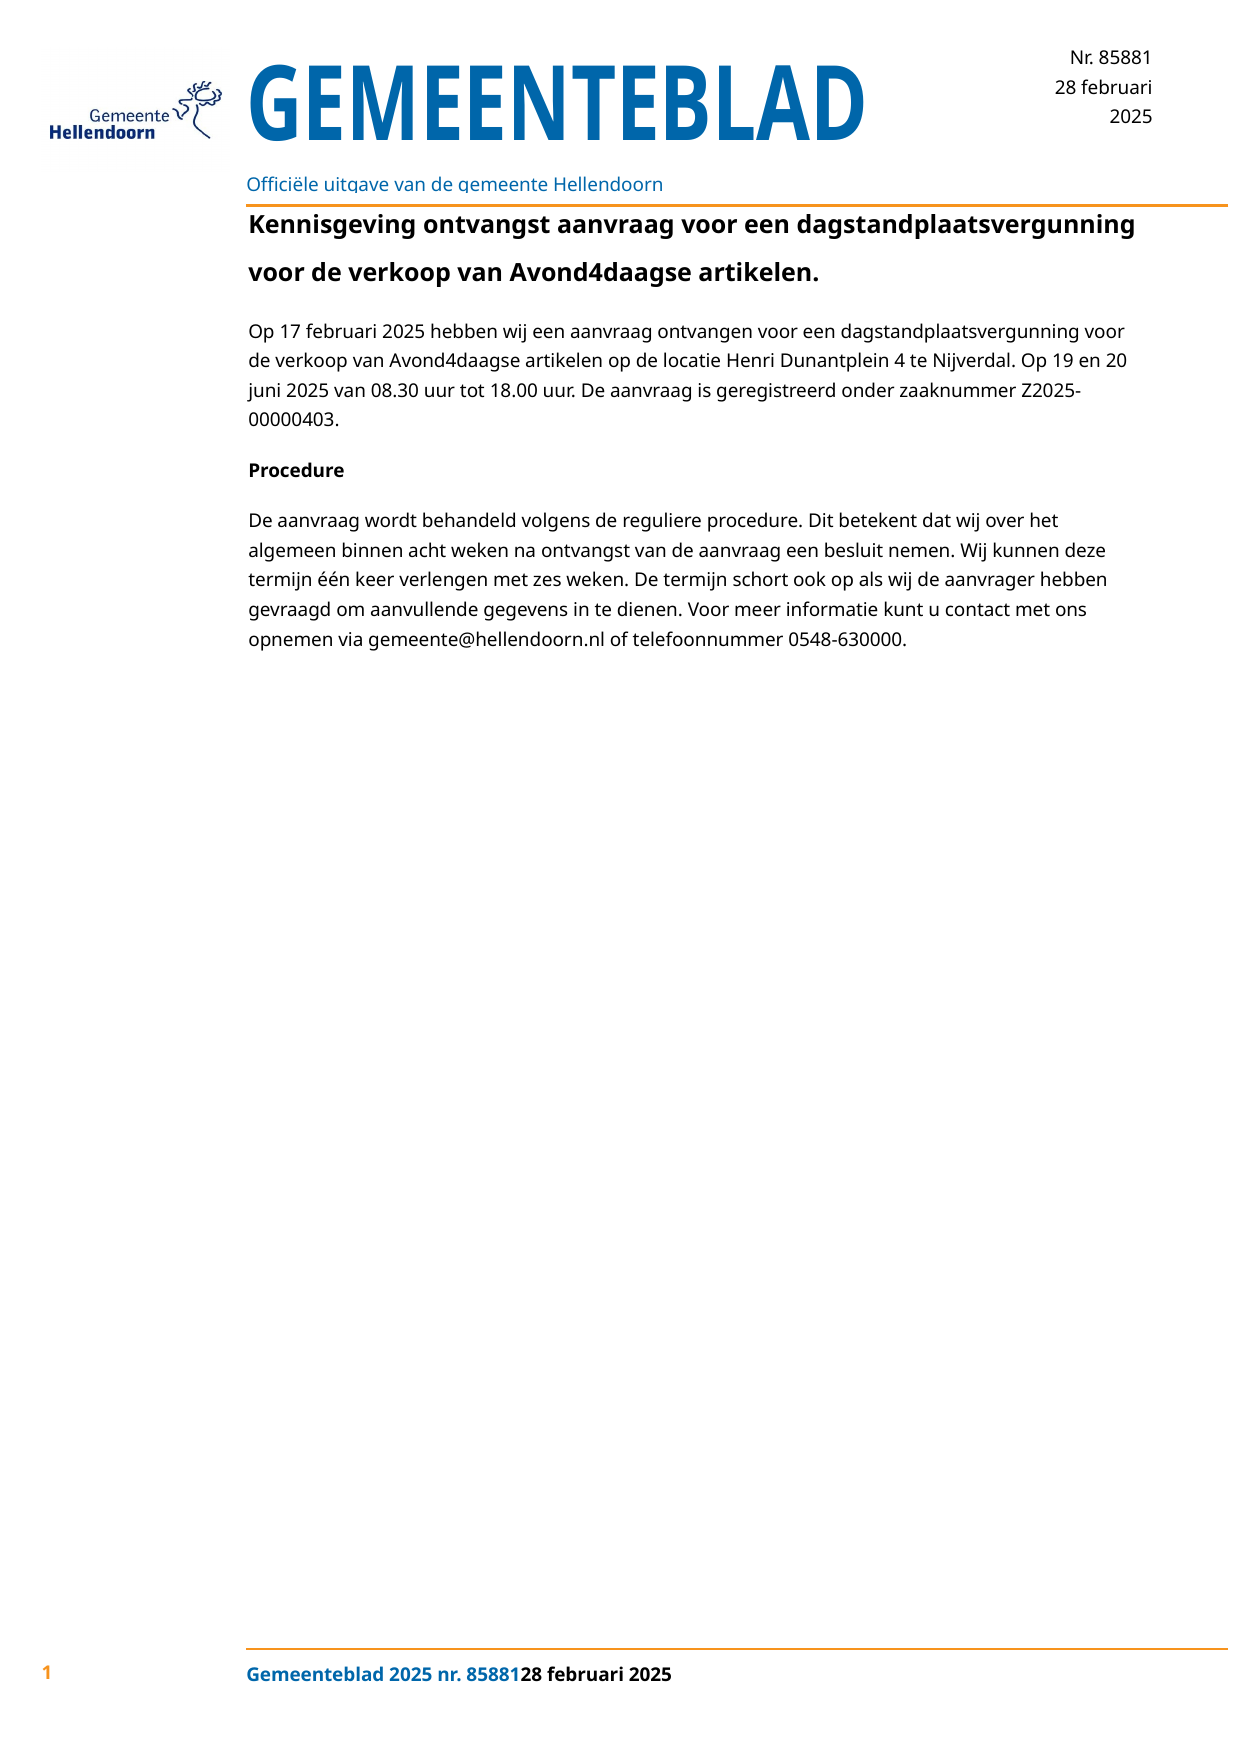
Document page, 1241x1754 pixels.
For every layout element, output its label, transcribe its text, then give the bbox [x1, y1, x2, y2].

text Op 17 februari 2025 hebben wij een aanvraag ontvangen voor een dagstandplaatsvergunning voor de verkoop van Avond4daagse artikelen op de locatie Henri Dunantplein 4 te Nijverdal. Op 19 en 20 juni 2025 van 08.30 uur tot 18.00 uur. De aanvraag is geregistreerd onder zaaknummer Z2025-00000403. [248, 318, 1152, 432]
text De aanvraag wordt behandeld volgens de reguliere procedure. Dit betekent dat wij over het algemeen binnen acht weken na ontvangst van de aanvraag een besluit nemen. Wij kunnen deze termijn één keer verlengen met zes weken. De termijn schort ook op als wij de aanvrager hebben gevraagd om aanvullende gegevens in te dienen. Voor meer informatie kunt u contact met ons opnemen via gemeente@hellendoorn.nl of telefoonnummer 0548-630000. [248, 507, 1152, 652]
text Kennisgeving ontvangst aanvraag voor een dagstandplaatsvergunning voor de verkoop van Avond4daagse artikelen. [248, 207, 1152, 288]
text Procedure [248, 457, 1152, 483]
picture [41, 47, 231, 172]
